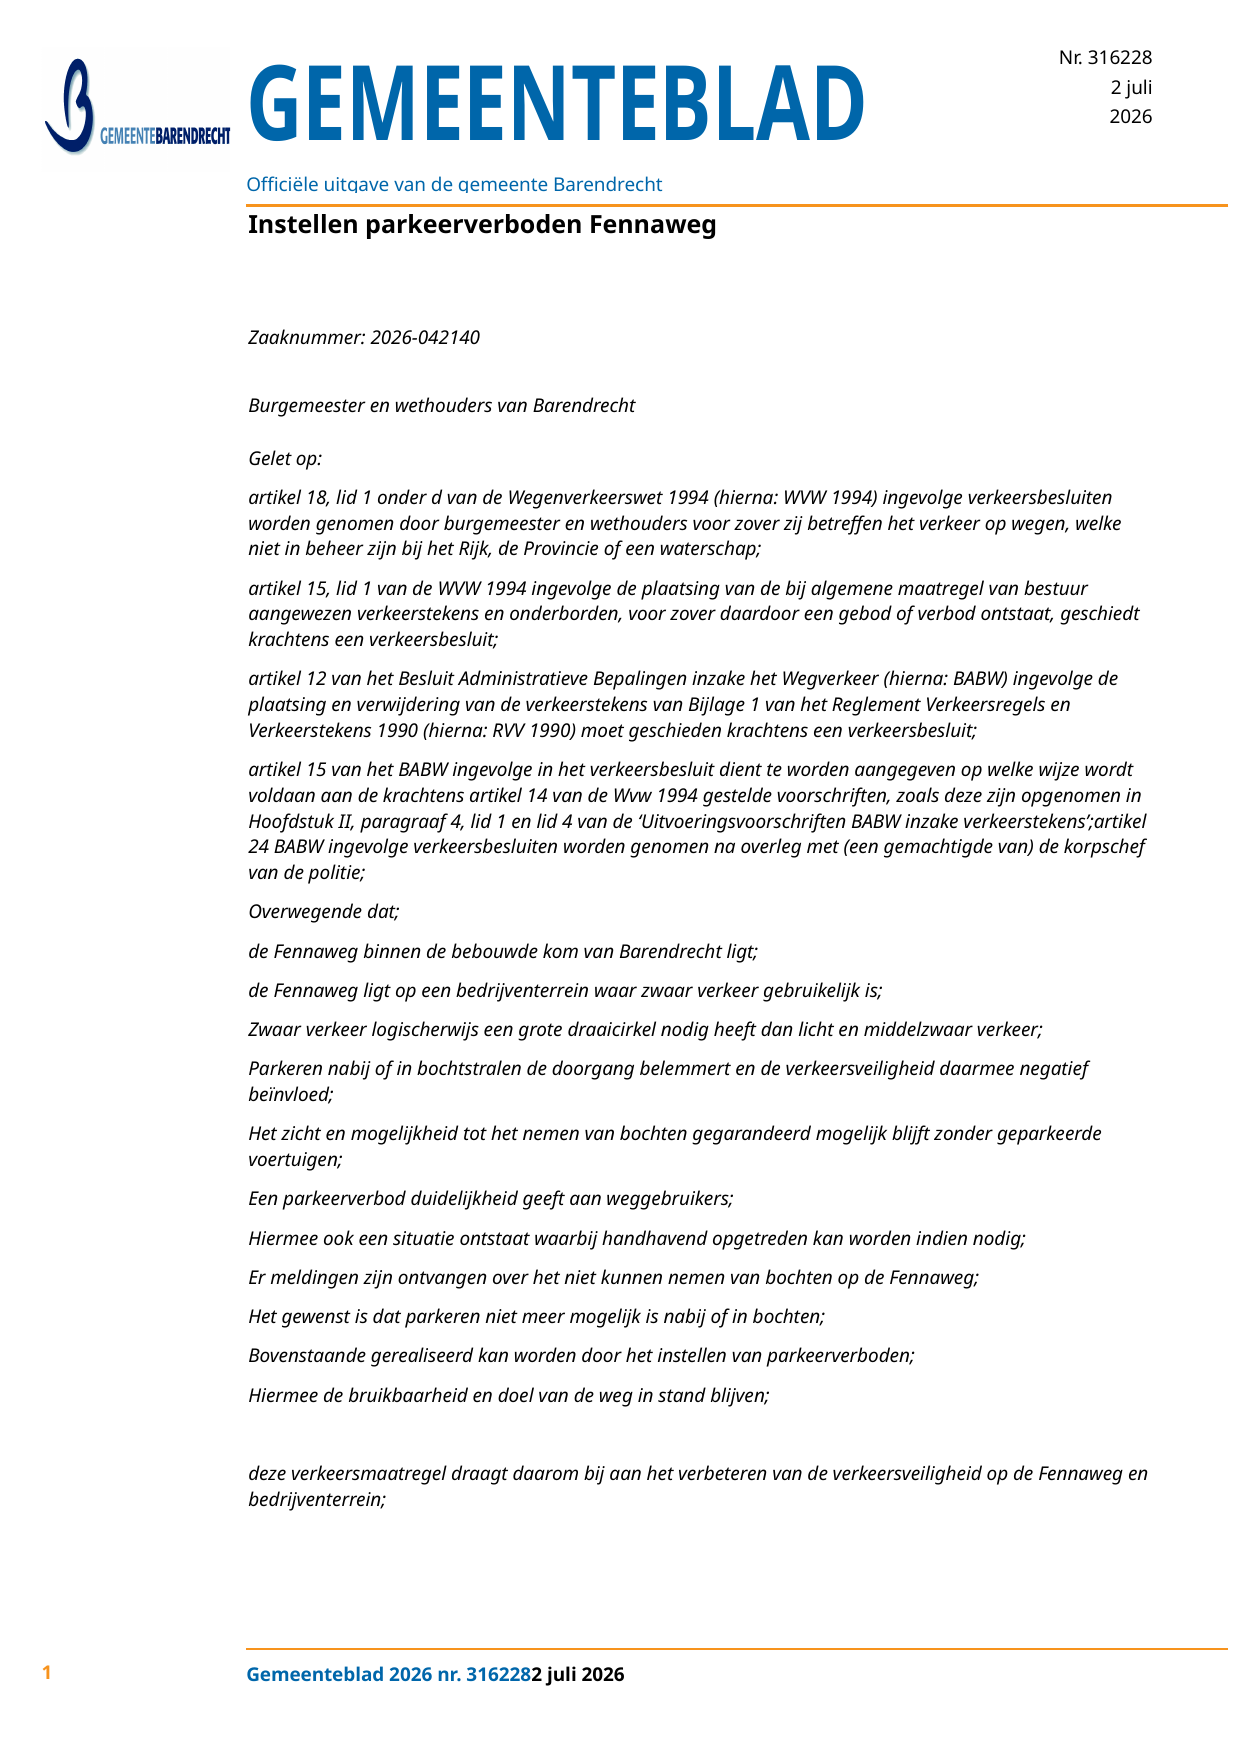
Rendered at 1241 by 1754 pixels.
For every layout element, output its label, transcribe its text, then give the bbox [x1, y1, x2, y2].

text artikel 18, lid 1 onder d van de Wegenverkeerswet 1994 (hierna: WVW 1994) ingevolge verkeersbesluiten worden genomen door burgemeester en wethouders voor zover zij betreffen het verkeer op wegen, welke niet in beheer zijn bij het Rijk, de Provincie of een waterschap; [248, 484, 1152, 561]
text Zwaar verkeer logischerwijs een grote draaicirkel nodig heeft dan licht en middelzwaar verkeer; [248, 1016, 1152, 1042]
text Overwegende dat; [248, 898, 1152, 924]
text Een parkeerverbod duidelijkheid geeft aan weggebruikers; [248, 1186, 1152, 1211]
text de Fennaweg ligt op een bedrijventerrein waar zwaar verkeer gebruikelijk is; [248, 977, 1152, 1003]
text de Fennaweg binnen de bebouwde kom van Barendrecht ligt; [248, 938, 1152, 963]
text Bovenstaande gerealiseerd kan worden door het instellen van parkeerverboden; [248, 1343, 1152, 1368]
text artikel 15, lid 1 van de WVW 1994 ingevolge de plaatsing van de bij algemene maatregel van bestuur aangewezen verkeerstekens en onderborden, voor zover daardoor een gebod of verbod ontstaat, geschiedt krachtens een verkeersbesluit; [248, 575, 1152, 652]
text artikel 12 van het Besluit Administratieve Bepalingen inzake het Wegverkeer (hierna: BABW) ingevolge de plaatsing en verwijdering van de verkeerstekens van Bijlage 1 van het Reglement Verkeersregels en Verkeerstekens 1990 (hierna: RVV 1990) moet geschieden krachtens een verkeersbesluit; [248, 666, 1152, 743]
text Parkeren nabij of in bochtstralen de doorgang belemmert en de verkeersveiligheid daarmee negatief beïnvloed; [248, 1056, 1152, 1107]
text Er meldingen zijn ontvangen over het niet kunnen nemen van bochten op de Fennaweg; [248, 1264, 1152, 1290]
picture [41, 47, 231, 172]
text Het gewenst is dat parkeren niet meer mogelijk is nabij of in bochten; [248, 1303, 1152, 1329]
text artikel 15 van het BABW ingevolge in het verkeersbesluit dient te worden aangegeven op welke wijze wordt voldaan aan de krachtens artikel 14 van de Wvw 1994 gestelde voorschriften, zoals deze zijn opgenomen in Hoofdstuk II, paragraaf 4, lid 1 en lid 4 van de ‘Uitvoeringsvoorschriften BABW inzake verkeerstekens’;artikel 24 BABW ingevolge verkeersbesluiten worden genomen na overleg met (een gemachtigde van) de korpschef van de politie; [248, 756, 1152, 885]
text Instellen parkeerverboden Fennaweg [248, 207, 1152, 241]
text Hiermee ook een situatie ontstaat waarbij handhavend opgetreden kan worden indien nodig; [248, 1225, 1152, 1251]
text Burgemeester en wethouders van Barendrecht [248, 392, 1152, 418]
text Het zicht en mogelijkheid tot het nemen van bochten gegarandeerd mogelijk blijft zonder geparkeerde voertuigen; [248, 1121, 1152, 1172]
text Gelet op: [248, 445, 1152, 471]
text Hiermee de bruikbaarheid en doel van de weg in stand blijven; [248, 1382, 1152, 1408]
text Zaaknummer: 2026-042140 [248, 324, 1152, 350]
text deze verkeersmaatregel draagt daarom bij aan het verbeteren van de verkeersveiligheid op de Fennaweg en bedrijventerrein; [248, 1461, 1152, 1512]
